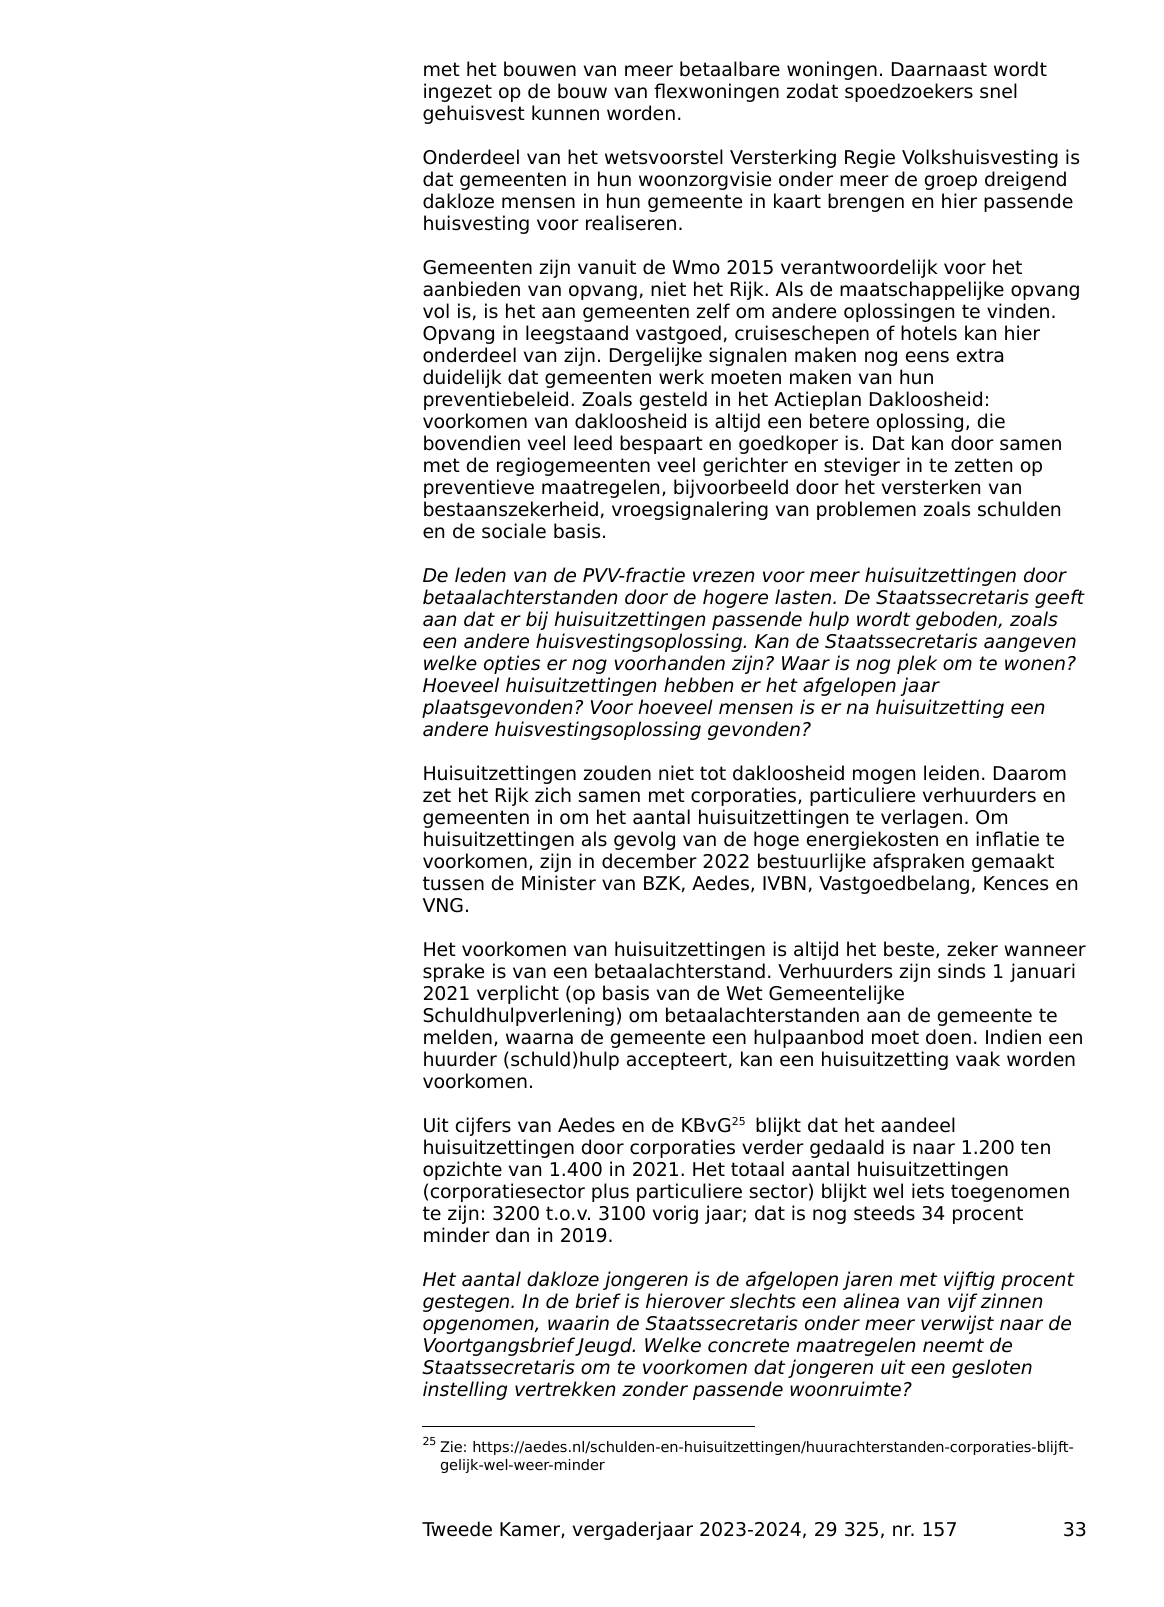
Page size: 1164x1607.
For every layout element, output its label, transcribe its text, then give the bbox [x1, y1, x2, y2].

text Zie: https://aedes.nl/schulden-en-huisuitzettingen/huurachterstanden-corporaties-blijft-gelijk-wel-weer-minder [422, 1435, 1087, 1474]
text Gemeenten zijn vanuit de Wmo 2015 verantwoordelijk voor het aanbieden van opvang, niet het Rijk. Als de maatschappelijke opvang vol is, is het aan gemeenten zelf om andere oplossingen te vinden. Opvang in leegstaand vastgoed, cruiseschepen of hotels kan hier onderdeel van zijn. Dergelijke signalen maken nog eens extra duidelijk dat gemeenten werk moeten maken van hun preventiebeleid. Zoals gesteld in het Actieplan Dakloosheid: voorkomen van dakloosheid is altijd een betere oplossing, die bovendien veel leed bespaart en goedkoper is. Dat kan door samen met de regiogemeenten veel gerichter en steviger in te zetten op preventieve maatregelen, bijvoorbeeld door het versterken van bestaanszekerheid, vroegsignalering van problemen zoals schulden en de sociale basis. [422, 257, 1087, 543]
text Het aantal dakloze jongeren is de afgelopen jaren met vijftig procent gestegen. In de brief is hierover slechts een alinea van vijf zinnen opgenomen, waarin de Staatssecretaris onder meer verwijst naar de Voortgangsbrief Jeugd. Welke concrete maatregelen neemt de Staatssecretaris om te voorkomen dat jongeren uit een gesloten instelling vertrekken zonder passende woonruimte? [422, 1269, 1087, 1401]
text met het bouwen van meer betaalbare woningen. Daarnaast wordt ingezet op de bouw van flexwoningen zodat spoedzoekers snel gehuisvest kunnen worden. [422, 59, 1087, 125]
text Onderdeel van het wetsvoorstel Versterking Regie Volkshuisvesting is dat gemeenten in hun woonzorgvisie onder meer de groep dreigend dakloze mensen in hun gemeente in kaart brengen en hier passende huisvesting voor realiseren. [422, 147, 1087, 235]
text Het voorkomen van huisuitzettingen is altijd het beste, zeker wanneer sprake is van een betaalachterstand. Verhuurders zijn sinds 1 januari 2021 verplicht (op basis van de Wet Gemeentelijke Schuldhulpverlening) om betaalachterstanden aan de gemeente te melden, waarna de gemeente een hulpaanbod moet doen. Indien een huurder (schuld)hulp accepteert, kan een huisuitzetting vaak worden voorkomen. [422, 939, 1087, 1093]
text Uit cijfers van Aedes en de KBvG blijkt dat het aandeel huisuitzettingen door corporaties verder gedaald is naar 1.200 ten opzichte van 1.400 in 2021. Het totaal aantal huisuitzettingen (corporatiesector plus particuliere sector) blijkt wel iets toegenomen te zijn: 3200 t.o.v. 3100 vorig jaar; dat is nog steeds 34 procent minder dan in 2019. [422, 1115, 1087, 1247]
text De leden van de PVV-fractie vrezen voor meer huisuitzettingen door betaalachterstanden door de hogere lasten. De Staatssecretaris geeft aan dat er bij huisuitzettingen passende hulp wordt geboden, zoals een andere huisvestingsoplossing. Kan de Staatssecretaris aangeven welke opties er nog voorhanden zijn? Waar is nog plek om te wonen? Hoeveel huisuitzettingen hebben er het afgelopen jaar plaatsgevonden? Voor hoeveel mensen is er na huisuitzetting een andere huisvestingsoplossing gevonden? [422, 565, 1087, 741]
text Huisuitzettingen zouden niet tot dakloosheid mogen leiden. Daarom zet het Rijk zich samen met corporaties, particuliere verhuurders en gemeenten in om het aantal huisuitzettingen te verlagen. Om huisuitzettingen als gevolg van de hoge energiekosten en inflatie te voorkomen, zijn in december 2022 bestuurlijke afspraken gemaakt tussen de Minister van BZK, Aedes, IVBN, Vastgoedbelang, Kences en VNG. [422, 763, 1087, 917]
